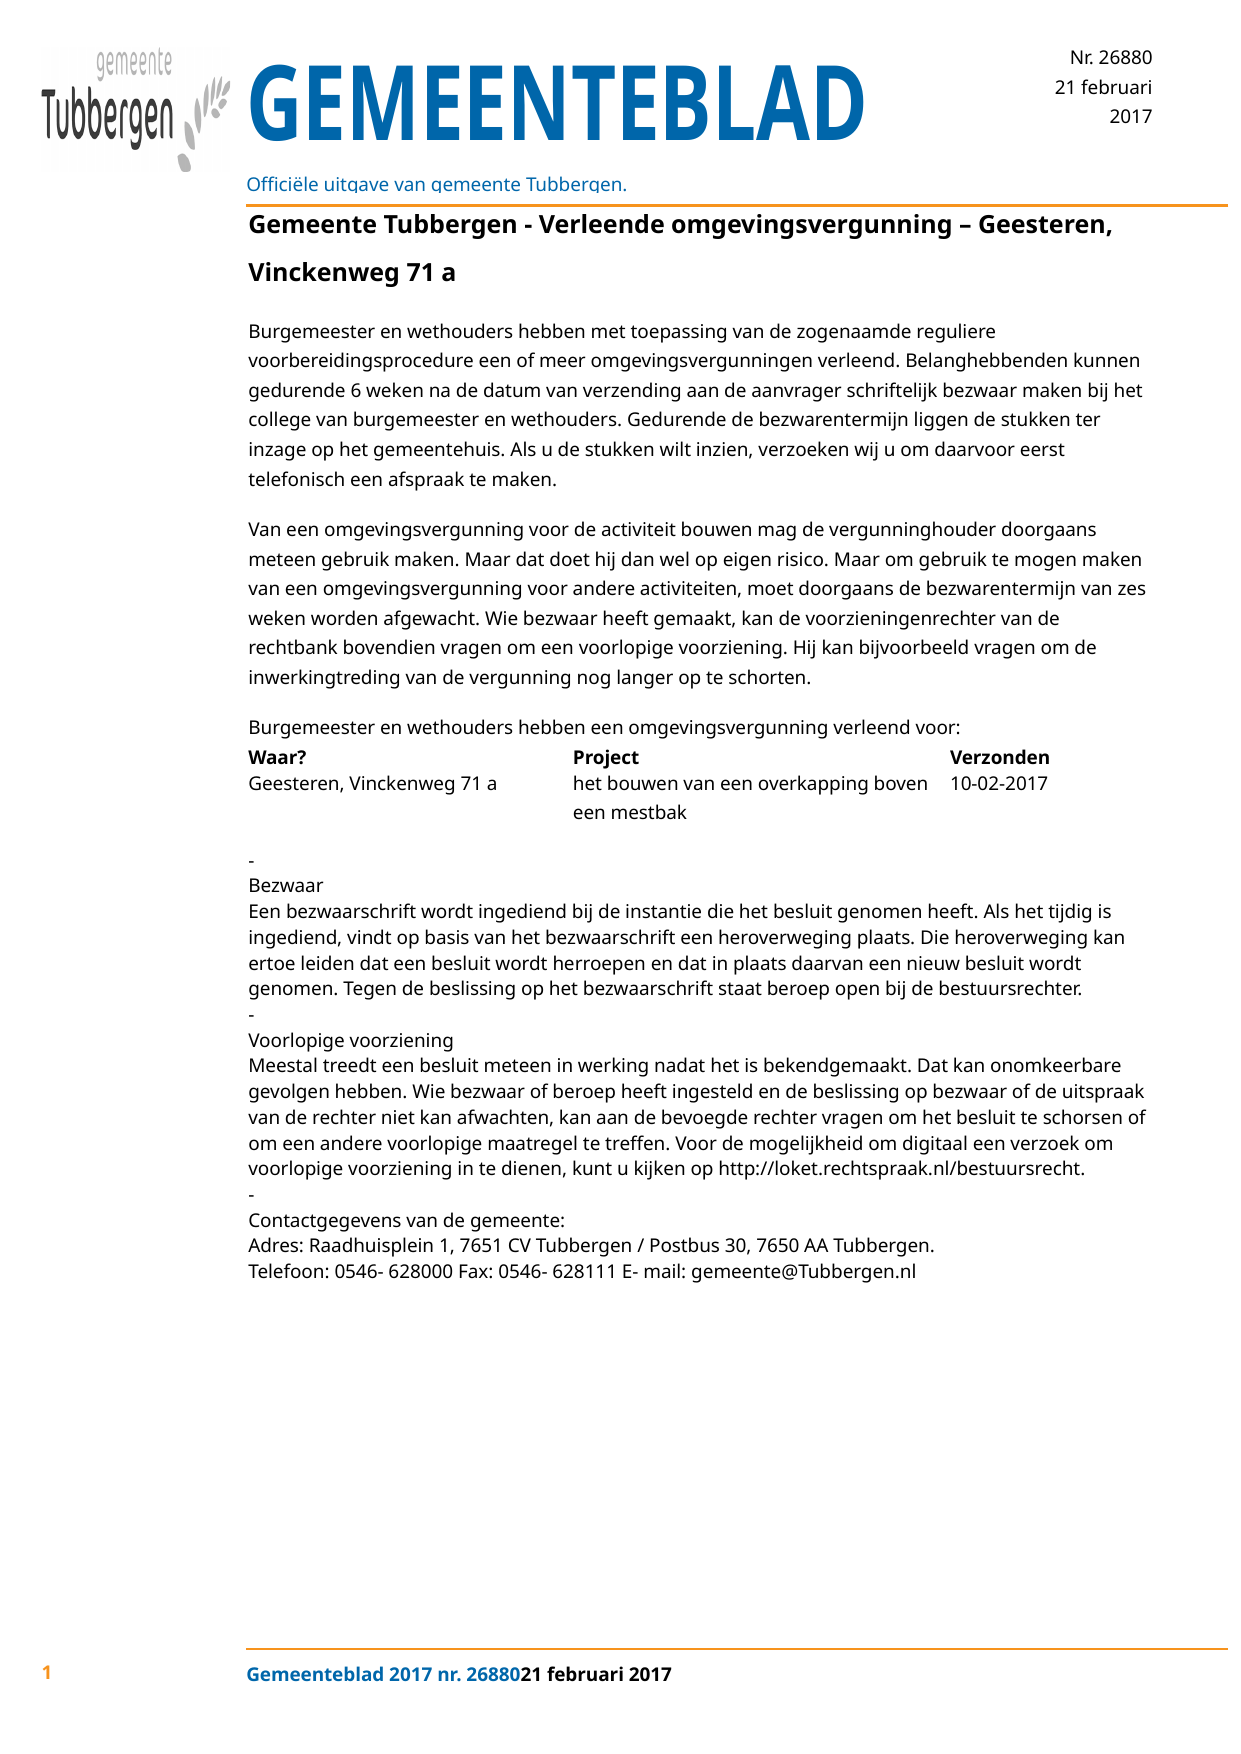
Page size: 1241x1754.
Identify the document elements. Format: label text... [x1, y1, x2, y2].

table_cell 10-02-2017 [950, 770, 1152, 825]
table_header Verzonden [950, 744, 1152, 770]
table_header Waar? [248, 744, 573, 770]
text - [248, 1001, 1152, 1027]
text Burgemeester en wethouders hebben een omgevingsvergunning verleend voor: [248, 714, 1152, 740]
text Bezwaar [248, 872, 1152, 898]
text Contactgegevens van de gemeente: [248, 1207, 1152, 1233]
text - [248, 847, 1152, 872]
table_cell Geesteren, Vinckenweg 71 a [248, 770, 573, 825]
text Adres: Raadhuisplein 1, 7651 CV Tubbergen / Postbus 30, 7650 AA Tubbergen. [248, 1233, 1152, 1258]
text Burgemeester en wethouders hebben met toepassing van de zogenaamde reguliere voorbereidingsprocedure een of meer omgevingsvergunningen verleend. Belanghebbenden kunnen gedurende 6 weken na de datum van verzending aan de aanvrager schriftelijk bezwaar maken bij het college van burgemeester en wethouders. Gedurende de bezwarentermijn liggen de stukken ter inzage op het gemeentehuis. Als u de stukken wilt inzien, verzoeken wij u om daarvoor eerst telefonisch een afspraak te maken. [248, 318, 1152, 492]
picture [41, 47, 231, 172]
table_header Project [573, 744, 950, 770]
text Van een omgevingsvergunning voor de activiteit bouwen mag de vergunninghouder doorgaans meteen gebruik maken. Maar dat doet hij dan wel op eigen risico. Maar om gebruik te mogen maken van een omgevingsvergunning voor andere activiteiten, moet doorgaans de bezwarentermijn van zes weken worden afgewacht. Wie bezwaar heeft gemaakt, kan de voorzieningenrechter van de rechtbank bovendien vragen om een voorlopige voorziening. Hij kan bijvoorbeeld vragen om de inwerkingtreding van de vergunning nog langer op te schorten. [248, 516, 1152, 690]
text - [248, 1181, 1152, 1207]
text Voorlopige voorziening [248, 1027, 1152, 1053]
text Telefoon: 0546- 628000 Fax: 0546- 628111 E- mail: gemeente@Tubbergen.nl [248, 1258, 1152, 1284]
text Een bezwaarschrift wordt ingediend bij de instantie die het besluit genomen heeft. Als het tijdig is ingediend, vindt op basis van het bezwaarschrift een heroverweging plaats. Die heroverweging kan ertoe leiden dat een besluit wordt herroepen en dat in plaats daarvan een nieuw besluit wordt genomen. Tegen de beslissing op het bezwaarschrift staat beroep open bij de bestuursrechter. [248, 898, 1152, 1001]
text Gemeente Tubbergen - Verleende omgevingsvergunning – Geesteren, Vinckenweg 71 a [248, 207, 1152, 288]
text Meestal treedt een besluit meteen in werking nadat het is bekendgemaakt. Dat kan onomkeerbare gevolgen hebben. Wie bezwaar of beroep heeft ingesteld en de beslissing op bezwaar of de uitspraak van de rechter niet kan afwachten, kan aan de bevoegde rechter vragen om het besluit te schorsen of om een andere voorlopige maatregel te treffen. Voor de mogelijkheid om digitaal een verzoek om voorlopige voorziening in te dienen, kunt u kijken op http://loket.rechtspraak.nl/bestuursrecht. [248, 1053, 1152, 1181]
table_cell het bouwen van een overkapping boven een mestbak [573, 770, 950, 825]
